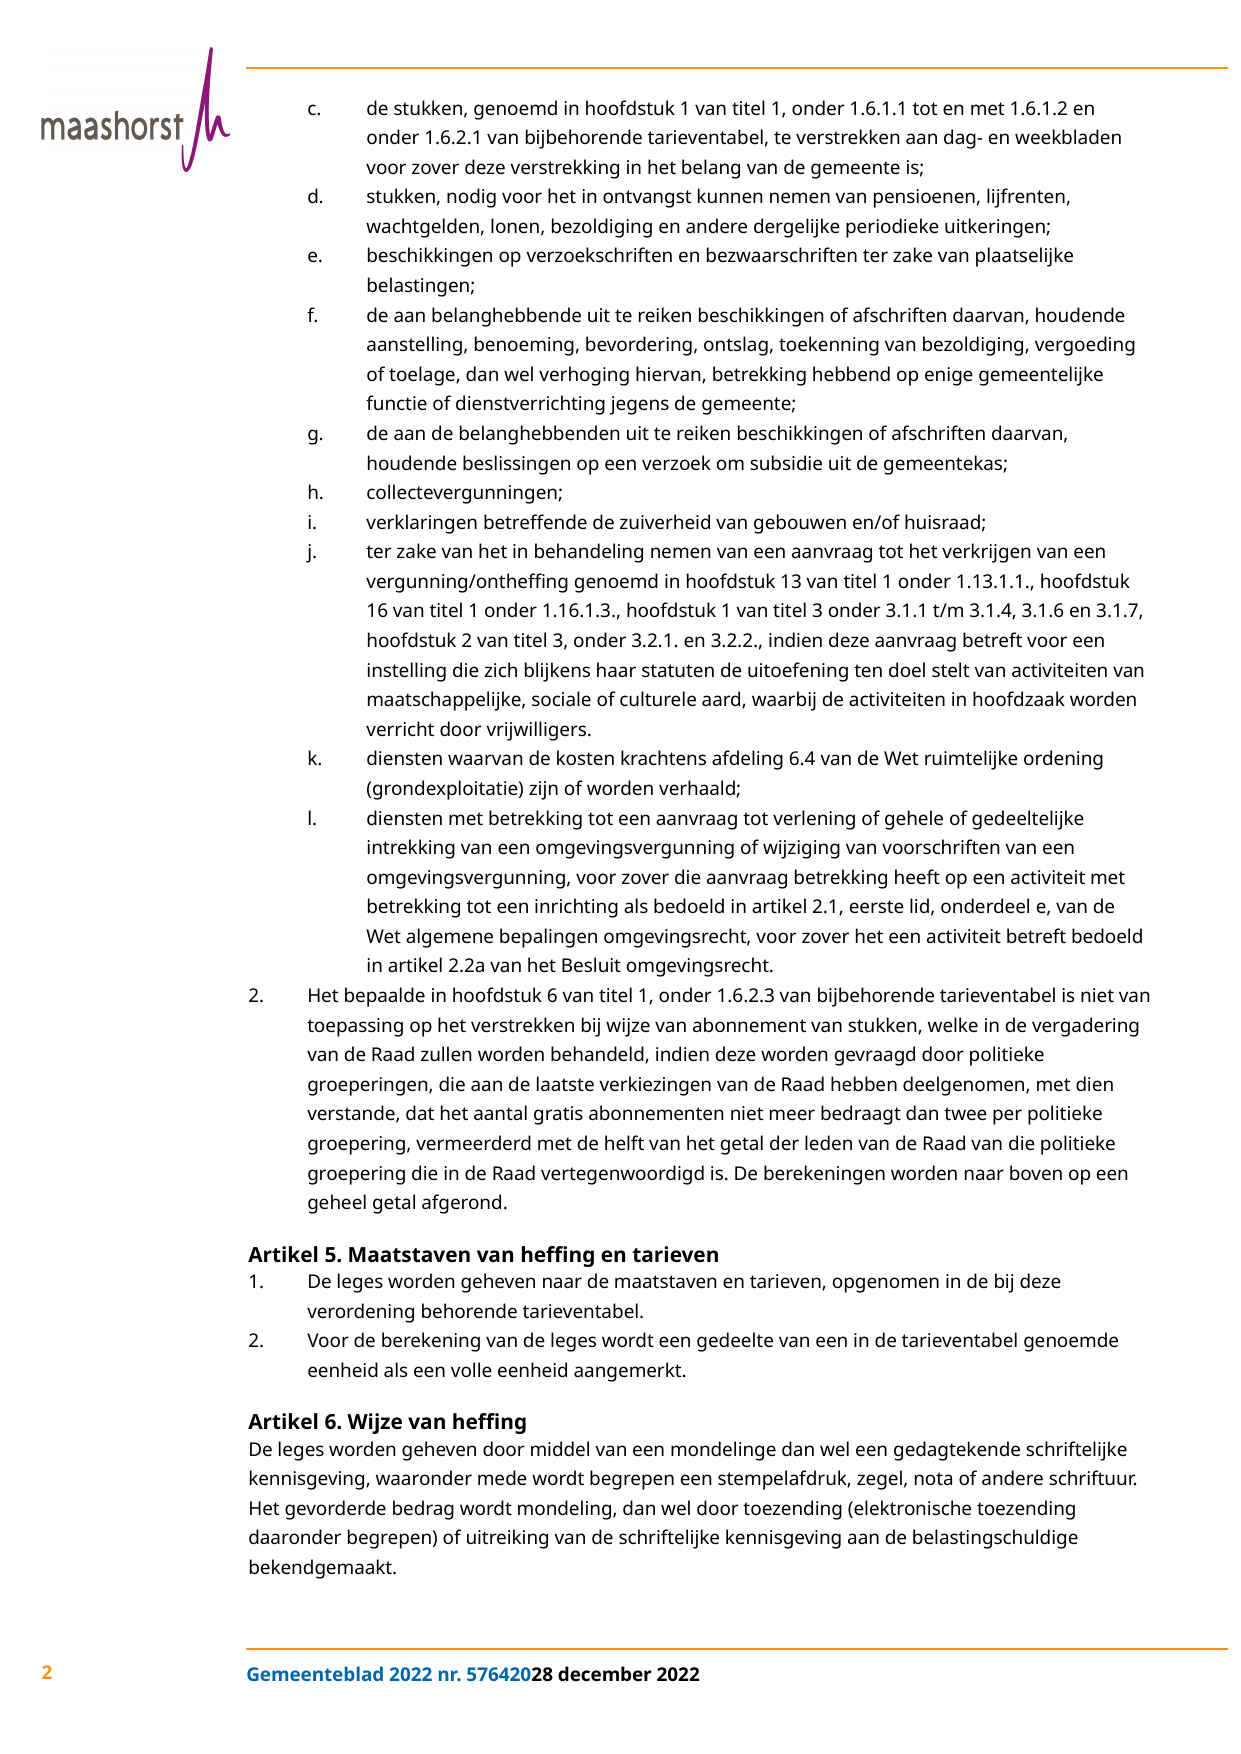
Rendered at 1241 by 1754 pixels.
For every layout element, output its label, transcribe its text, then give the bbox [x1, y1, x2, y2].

text Artikel 5. Maatstaven van heffing en tarieven [248, 1240, 1152, 1268]
list ter zake van het in behandeling nemen van een aanvraag tot het verkrijgen van een vergunning/ontheffing genoemd in hoofdstuk 13 van titel 1 onder 1.13.1.1., hoofdstuk 16 van titel 1 onder 1.16.1.3., hoofdstuk 1 van titel 3 onder 3.1.1 t/m 3.1.4, 3.1.6 en 3.1.7, hoofdstuk 2 van titel 3, onder 3.2.1. en 3.2.2., indien deze aanvraag betreft voor een instelling die zich blijkens haar statuten de uitoefening ten doel stelt van activiteiten van maatschappelijke, sociale of culturele aard, waarbij de activiteiten in hoofdzaak worden verricht door vrijwilligers. [307, 538, 1152, 742]
text Artikel 6. Wijze van heffing [248, 1407, 1152, 1436]
picture [41, 47, 231, 172]
list Voor de berekening van de leges wordt een gedeelte van een in de tarieventabel genoemde eenheid als een volle eenheid aangemerkt. [248, 1327, 1152, 1383]
list diensten met betrekking tot een aanvraag tot verlening of gehele of gedeeltelijke intrekking van een omgevingsvergunning of wijziging van voorschriften van een omgevingsvergunning, voor zover die aanvraag betrekking heeft op een activiteit met betrekking tot een inrichting als bedoeld in artikel 2.1, eerste lid, onderdeel e, van de Wet algemene bepalingen omgevingsrecht, voor zover het een activiteit betreft bedoeld in artikel 2.2a van het Besluit omgevingsrecht. [307, 805, 1152, 978]
text De leges worden geheven door middel van een mondelinge dan wel een gedagtekende schriftelijke kennisgeving, waaronder mede wordt begrepen een stempelafdruk, zegel, nota of andere schriftuur. Het gevorderde bedrag wordt mondeling, dan wel door toezending (elektronische toezending daaronder begrepen) of uitreiking van de schriftelijke kennisgeving aan de belastingschuldige bekendgemaakt. [248, 1436, 1152, 1580]
list stukken, nodig voor het in ontvangst kunnen nemen van pensioenen, lijfrenten, wachtgelden, lonen, bezoldiging en andere dergelijke periodieke uitkeringen; [307, 183, 1152, 239]
list de aan belanghebbende uit te reiken beschikkingen of afschriften daarvan, houdende aanstelling, benoeming, bevordering, ontslag, toekenning van bezoldiging, vergoeding of toelage, dan wel verhoging hiervan, betrekking hebbend op enige gemeentelijke functie of dienstverrichting jegens de gemeente; [307, 302, 1152, 416]
list Het bepaalde in hoofdstuk 6 van titel 1, onder 1.6.2.3 van bijbehorende tarieventabel is niet van toepassing op het verstrekken bij wijze van abonnement van stukken, welke in de vergadering van de Raad zullen worden behandeld, indien deze worden gevraagd door politieke groeperingen, die aan de laatste verkiezingen van de Raad hebben deelgenomen, met dien verstande, dat het aantal gratis abonnementen niet meer bedraagt dan twee per politieke groepering, vermeerderd met de helft van het getal der leden van de Raad van die politieke groepering die in de Raad vertegenwoordigd is. De berekeningen worden naar boven op een geheel getal afgerond. [248, 982, 1152, 1215]
list beschikkingen op verzoekschriften en bezwaarschriften ter zake van plaatselijke belastingen; [307, 243, 1152, 298]
list de stukken, genoemd in hoofdstuk 1 van titel 1, onder 1.6.1.1 tot en met 1.6.1.2 en onder 1.6.2.1 van bijbehorende tarieventabel, te verstrekken aan dag- en weekbladen voor zover deze verstrekking in het belang van de gemeente is; [307, 95, 1152, 180]
list de aan de belanghebbenden uit te reiken beschikkingen of afschriften daarvan, houdende beslissingen op een verzoek om subsidie uit de gemeentekas; [307, 420, 1152, 476]
list verklaringen betreffende de zuiverheid van gebouwen en/of huisraad; [307, 509, 1152, 535]
list De leges worden geheven naar de maatstaven en tarieven, opgenomen in de bij deze verordening behorende tarieventabel. [248, 1268, 1152, 1323]
list collectevergunningen; [307, 479, 1152, 505]
list diensten waarvan de kosten krachtens afdeling 6.4 van de Wet ruimtelijke ordening (grondexploitatie) zijn of worden verhaald; [307, 746, 1152, 801]
